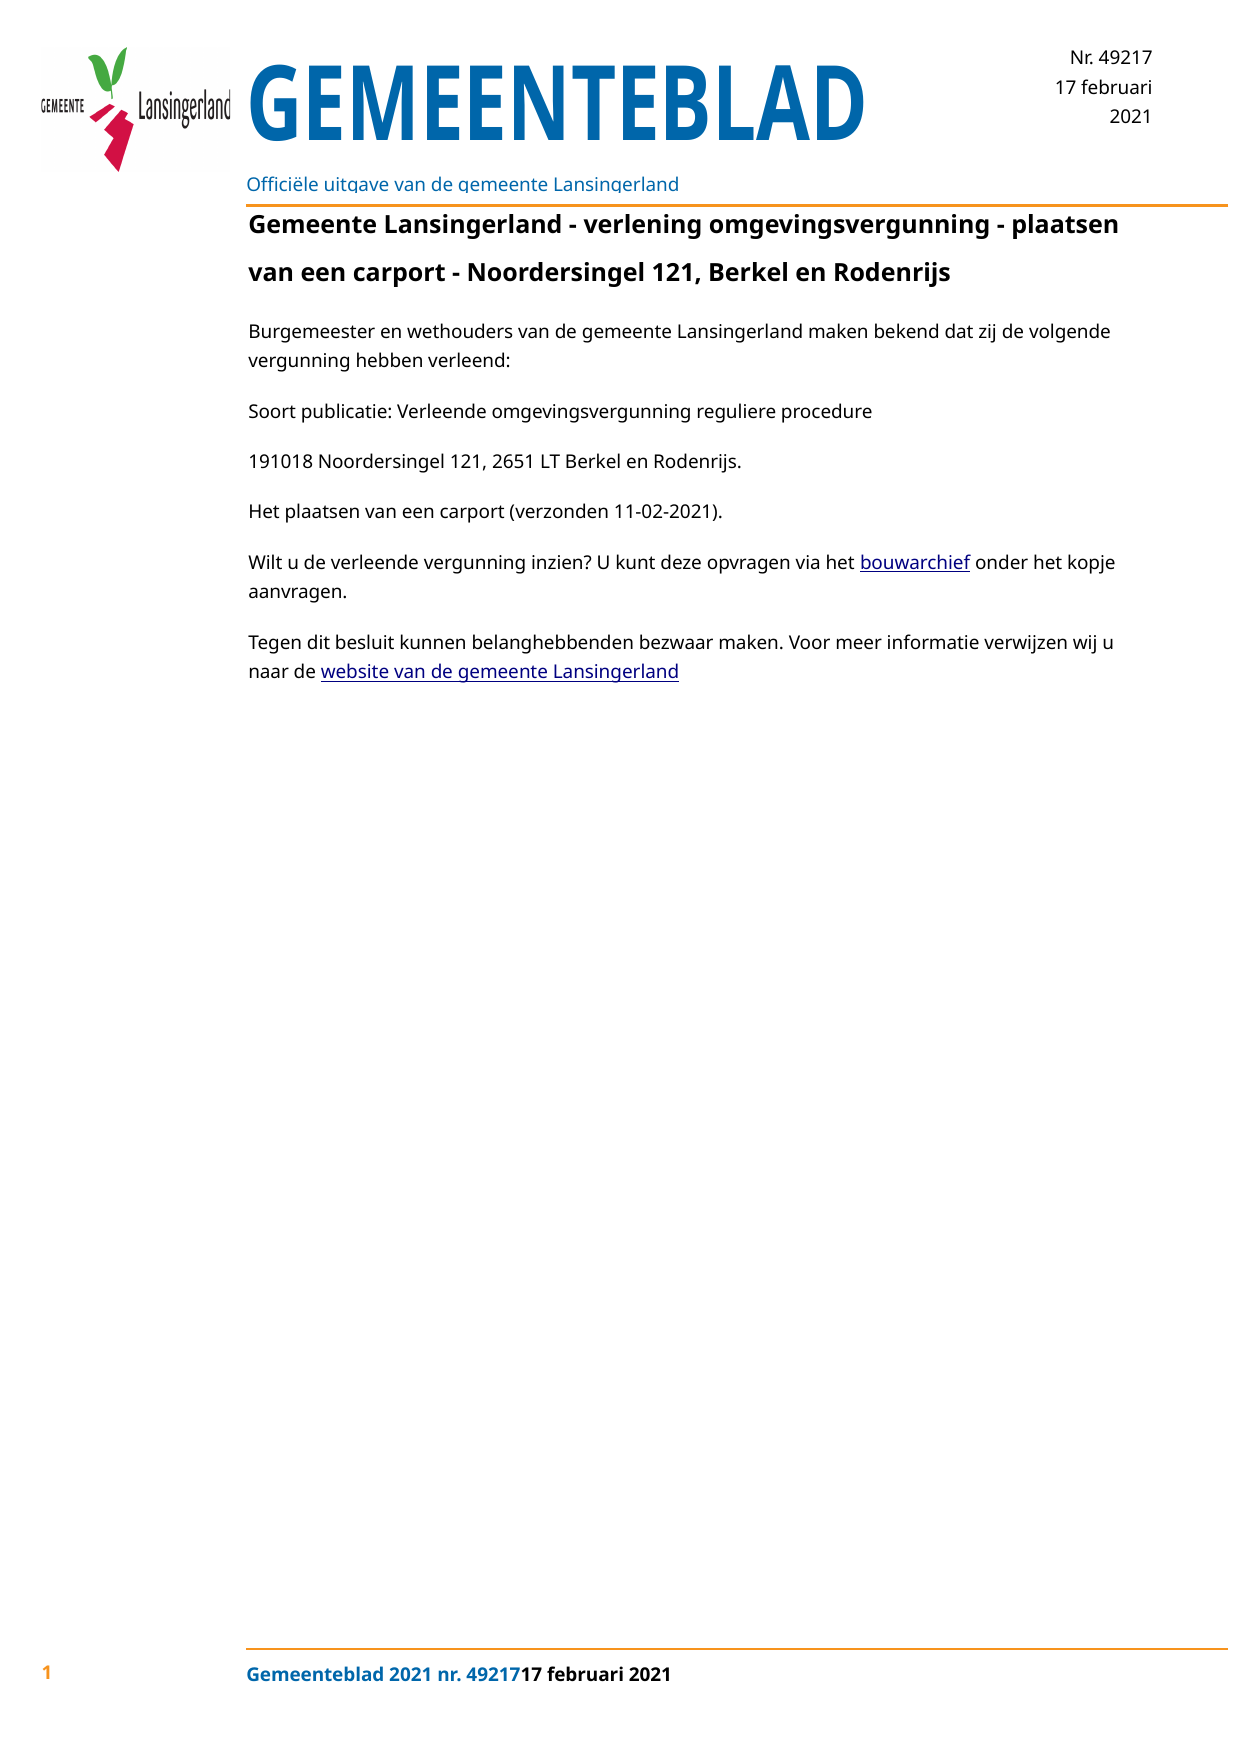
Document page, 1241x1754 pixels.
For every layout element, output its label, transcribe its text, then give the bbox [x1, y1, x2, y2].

text Het plaatsen van een carport (verzonden 11-02-2021). [248, 499, 1152, 524]
text Soort publicatie: Verleende omgevingsvergunning reguliere procedure [248, 398, 1152, 424]
text Gemeente Lansingerland - verlening omgevingsvergunning - plaatsen van een carport - Noordersingel 121, Berkel en Rodenrijs [248, 207, 1152, 288]
text 191018 Noordersingel 121, 2651 LT Berkel en Rodenrijs. [248, 448, 1152, 474]
text Wilt u de verleende vergunning inzien? U kunt deze opvragen via het bouwarchief onder het kopje aanvragen. [248, 549, 1152, 604]
text Tegen dit besluit kunnen belanghebbenden bezwaar maken. Voor meer informatie verwijzen wij u naar de website van de gemeente Lansingerland [248, 629, 1152, 684]
text Burgemeester en wethouders van de gemeente Lansingerland maken bekend dat zij de volgende vergunning hebben verleend: [248, 318, 1152, 373]
picture [41, 47, 231, 172]
